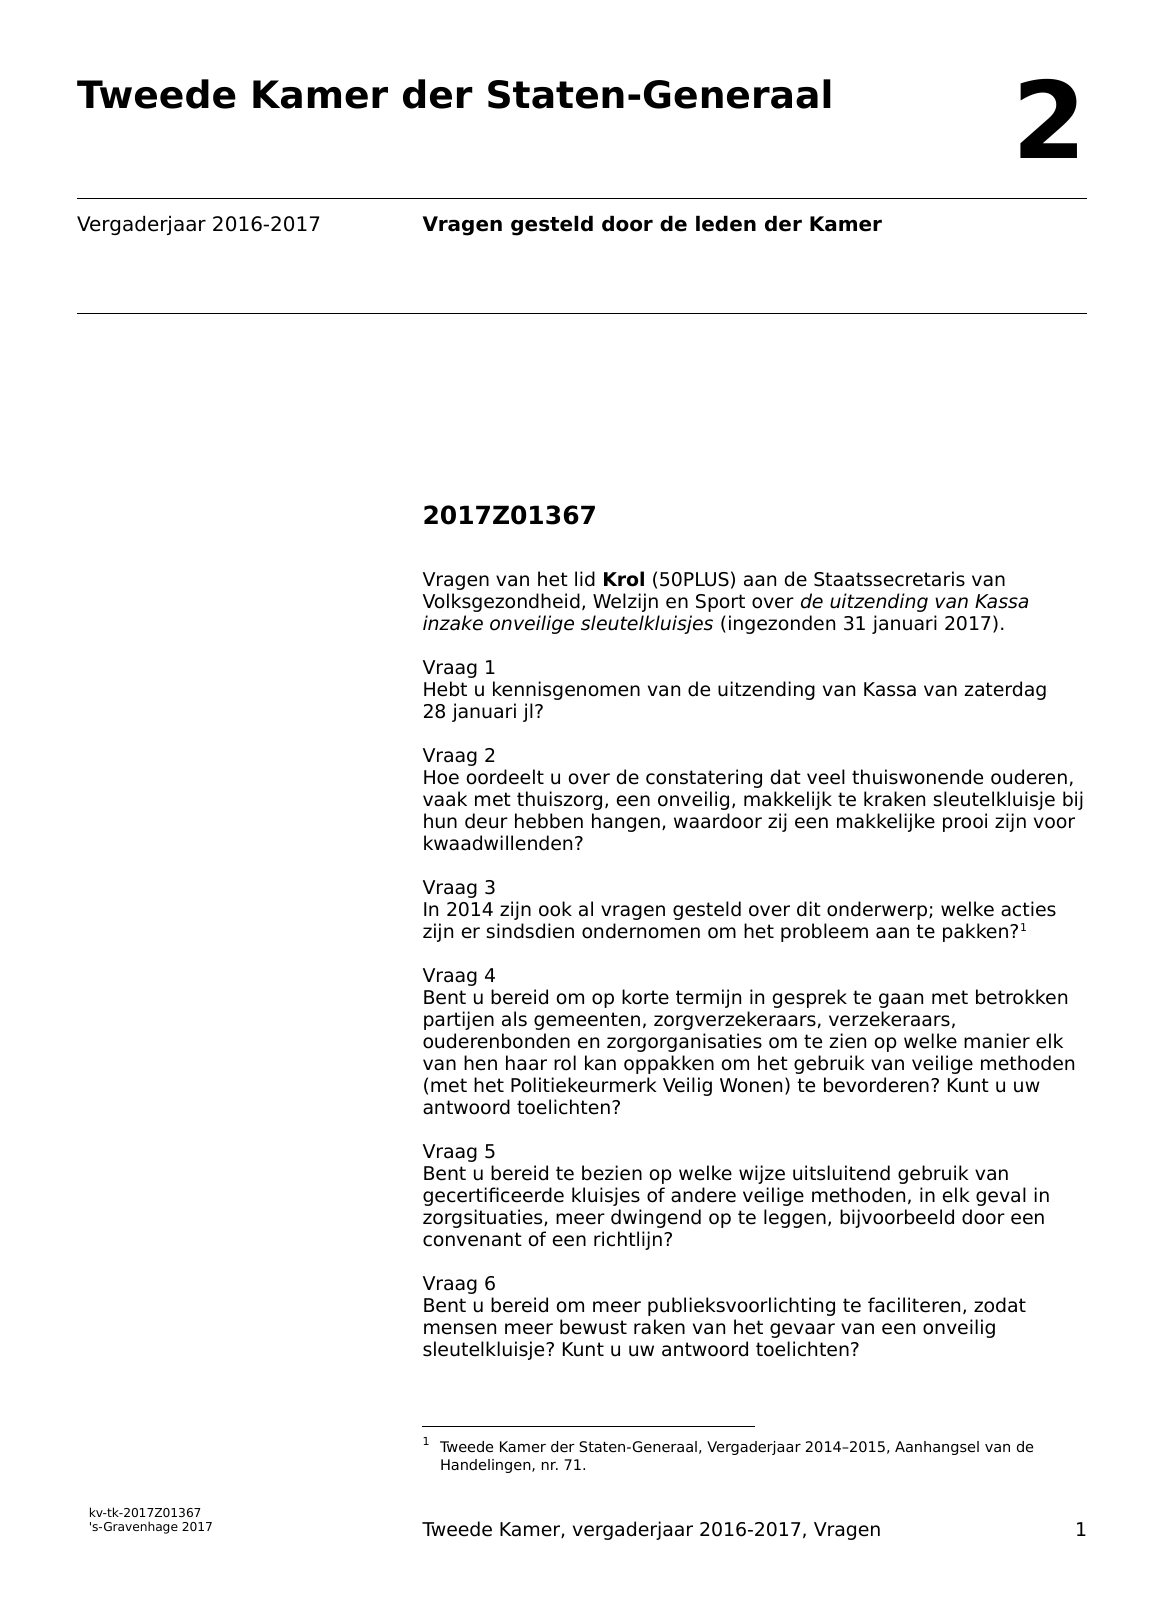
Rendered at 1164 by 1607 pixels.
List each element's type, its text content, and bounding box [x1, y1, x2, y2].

text Vraag 3 [422, 877, 1087, 899]
text In 2014 zijn ook al vragen gesteld over dit onderwerp; welke acties zijn er sindsdien ondernomen om het probleem aan te pakken? [422, 899, 1087, 943]
table_cell Vergaderjaar 2016-2017 [77, 199, 422, 313]
text Vraag 1 [422, 657, 1087, 679]
text Vraag 2 [422, 745, 1087, 767]
text Vraag 4 [422, 965, 1087, 987]
text Hebt u kennisgenomen van de uitzending van Kassa van zaterdag 28 januari jl? [422, 679, 1087, 723]
text kv-tk-2017Z01367 [88, 1506, 323, 1520]
text Vragen van het lid Krol (50PLUS) aan de Staatssecretaris van Volksgezondheid, Welzijn en Sport over de uitzending van Kassa inzake onveilige sleutelkluisjes (ingezonden 31 januari 2017). [422, 569, 1087, 635]
text Hoe oordeelt u over de constatering dat veel thuiswonende ouderen, vaak met thuiszorg, een onveilig, makkelijk te kraken sleutelkluisje bij hun deur hebben hangen, waardoor zij een makkelijke prooi zijn voor kwaadwillenden? [422, 767, 1087, 855]
text Tweede Kamer der Staten-Generaal, Vergaderjaar 2014–2015, Aanhangsel van de Handelingen, nr. 71. [422, 1435, 1087, 1474]
table_cell Vragen gesteld door de leden der Kamer [422, 199, 1087, 313]
text Bent u bereid om op korte termijn in gesprek te gaan met betrokken partijen als gemeenten, zorgverzekeraars, verzekeraars, ouderenbonden en zorgorganisaties om te zien op welke manier elk van hen haar rol kan oppakken om het gebruik van veilige methoden (met het Politiekeurmerk Veilig Wonen) te bevorderen? Kunt u uw antwoord toelichten? [422, 987, 1087, 1119]
text Vraag 6 [422, 1273, 1087, 1295]
text 's-Gravenhage 2017 [88, 1520, 323, 1534]
table_header Tweede Kamer der Staten-Generaal [77, 59, 886, 198]
text 2017Z01367 [422, 501, 1087, 531]
table_header 2 [886, 59, 1087, 198]
text Bent u bereid om meer publieksvoorlichting te faciliteren, zodat mensen meer bewust raken van het gevaar van een onveilig sleutelkluisje? Kunt u uw antwoord toelichten? [422, 1295, 1087, 1361]
text Bent u bereid te bezien op welke wijze uitsluitend gebruik van gecertificeerde kluisjes of andere veilige methoden, in elk geval in zorgsituaties, meer dwingend op te leggen, bijvoorbeeld door een convenant of een richtlijn? [422, 1163, 1087, 1251]
text Vraag 5 [422, 1141, 1087, 1163]
